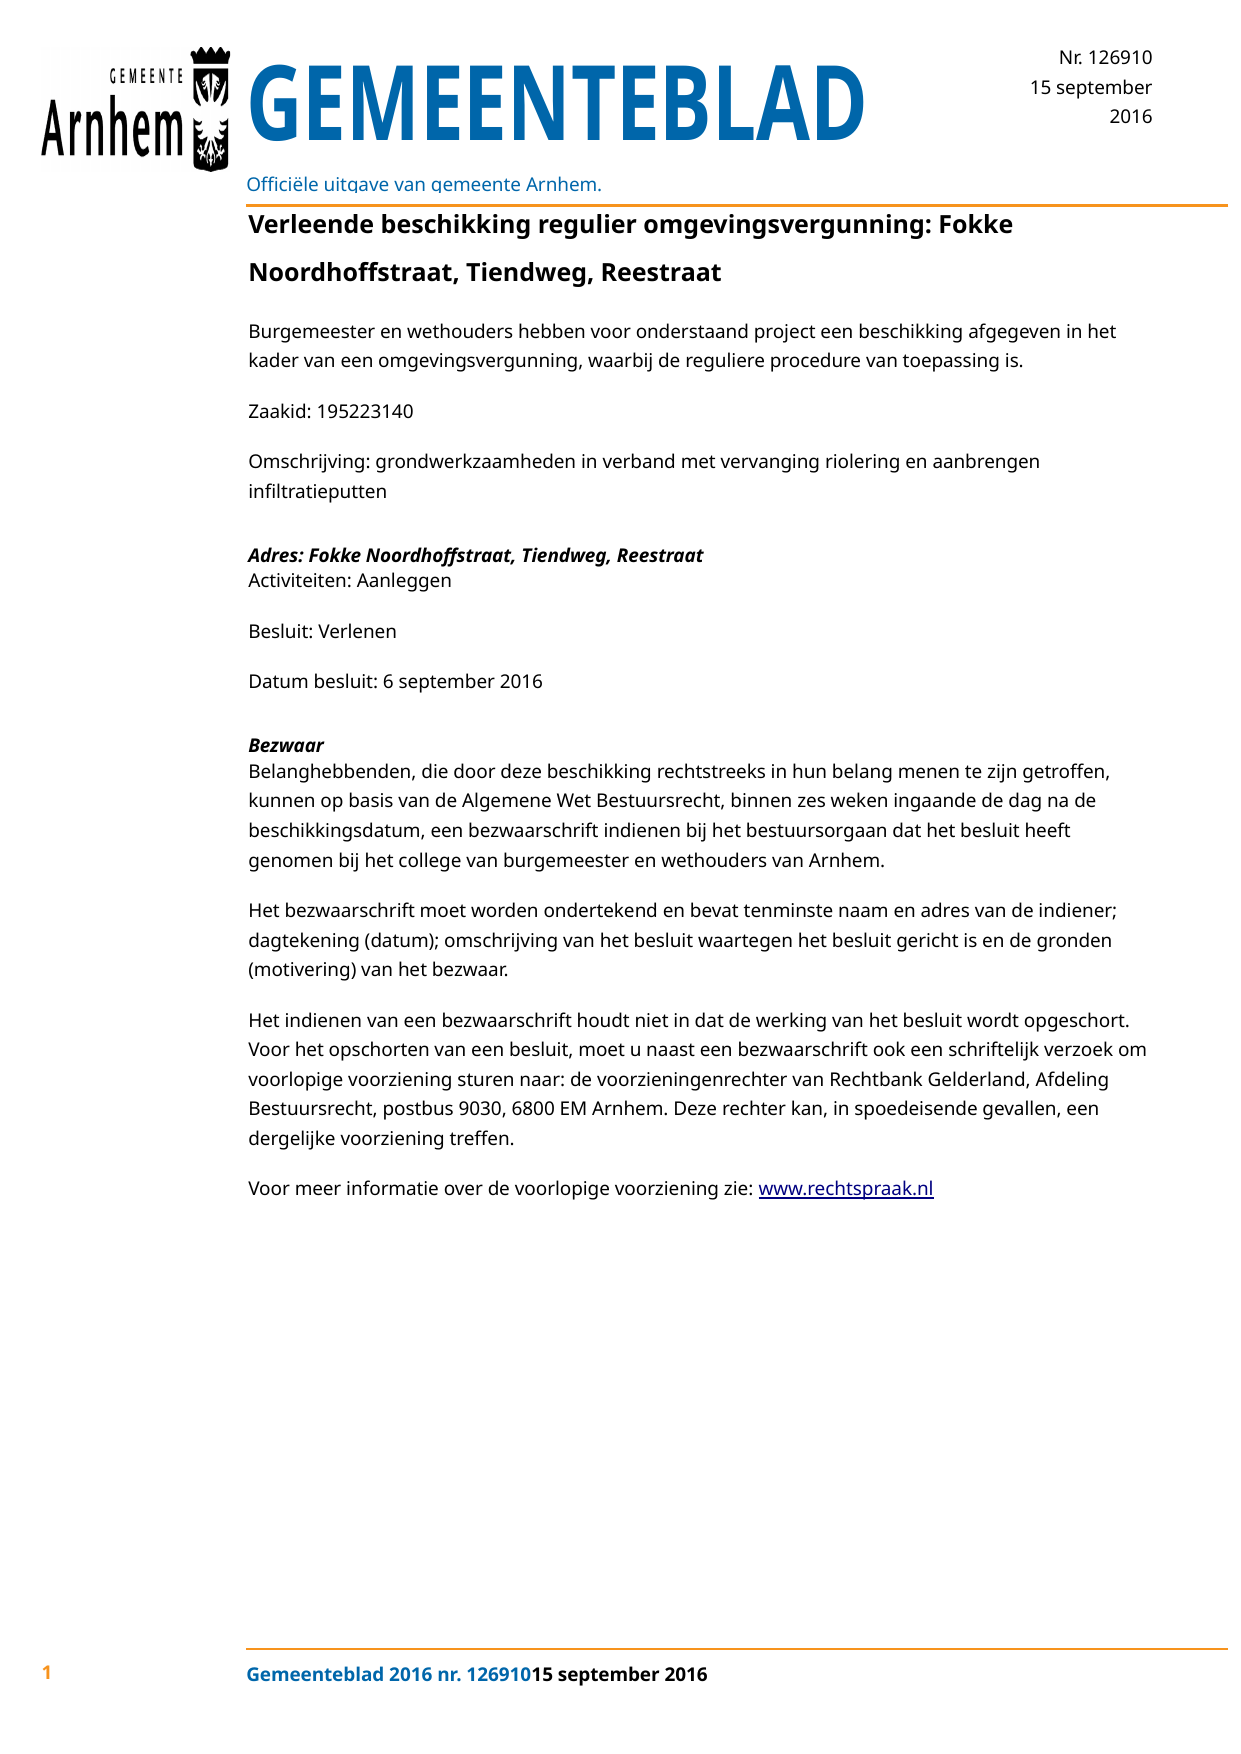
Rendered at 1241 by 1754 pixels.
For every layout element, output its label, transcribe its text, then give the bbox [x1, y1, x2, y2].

text Bezwaar [248, 732, 1152, 758]
text Voor meer informatie over de voorlopige voorziening zie: www.rechtspraak.nl [248, 1176, 1152, 1201]
text Zaakid: 195223140 [248, 398, 1152, 424]
text Datum besluit: 6 september 2016 [248, 668, 1152, 694]
text Verleende beschikking regulier omgevingsvergunning: Fokke Noordhoffstraat, Tiendweg, Reestraat [248, 207, 1152, 288]
text Het indienen van een bezwaarschrift houdt niet in dat de werking van het besluit wordt opgeschort. Voor het opschorten van een besluit, moet u naast een bezwaarschrift ook een schriftelijk verzoek om voorlopige voorziening sturen naar: de voorzieningenrechter van Rechtbank Gelderland, Afdeling Bestuursrecht, postbus 9030, 6800 EM Arnhem. Deze rechter kan, in spoedeisende gevallen, een dergelijke voorziening treffen. [248, 1007, 1152, 1151]
picture [41, 47, 231, 172]
text Burgemeester en wethouders hebben voor onderstaand project een beschikking afgegeven in het kader van een omgevingsvergunning, waarbij de reguliere procedure van toepassing is. [248, 318, 1152, 373]
text Besluit: Verlenen [248, 618, 1152, 644]
text Belanghebbenden, die door deze beschikking rechtstreeks in hun belang menen te zijn getroffen, kunnen op basis van de Algemene Wet Bestuursrecht, binnen zes weken ingaande de dag na de beschikkingsdatum, een bezwaarschrift indienen bij het bestuursorgaan dat het besluit heeft genomen bij het college van burgemeester en wethouders van Arnhem. [248, 758, 1152, 873]
text Omschrijving: grondwerkzaamheden in verband met vervanging riolering en aanbrengen infiltratieputten [248, 448, 1152, 504]
text Adres: Fokke Noordhoffstraat, Tiendweg, Reestraat [248, 542, 1152, 568]
text Activiteiten: Aanleggen [248, 568, 1152, 593]
text Het bezwaarschrift moet worden ondertekend en bevat tenminste naam en adres van de indiener; dagtekening (datum); omschrijving van het besluit waartegen het besluit gericht is en de gronden (motivering) van het bezwaar. [248, 897, 1152, 982]
